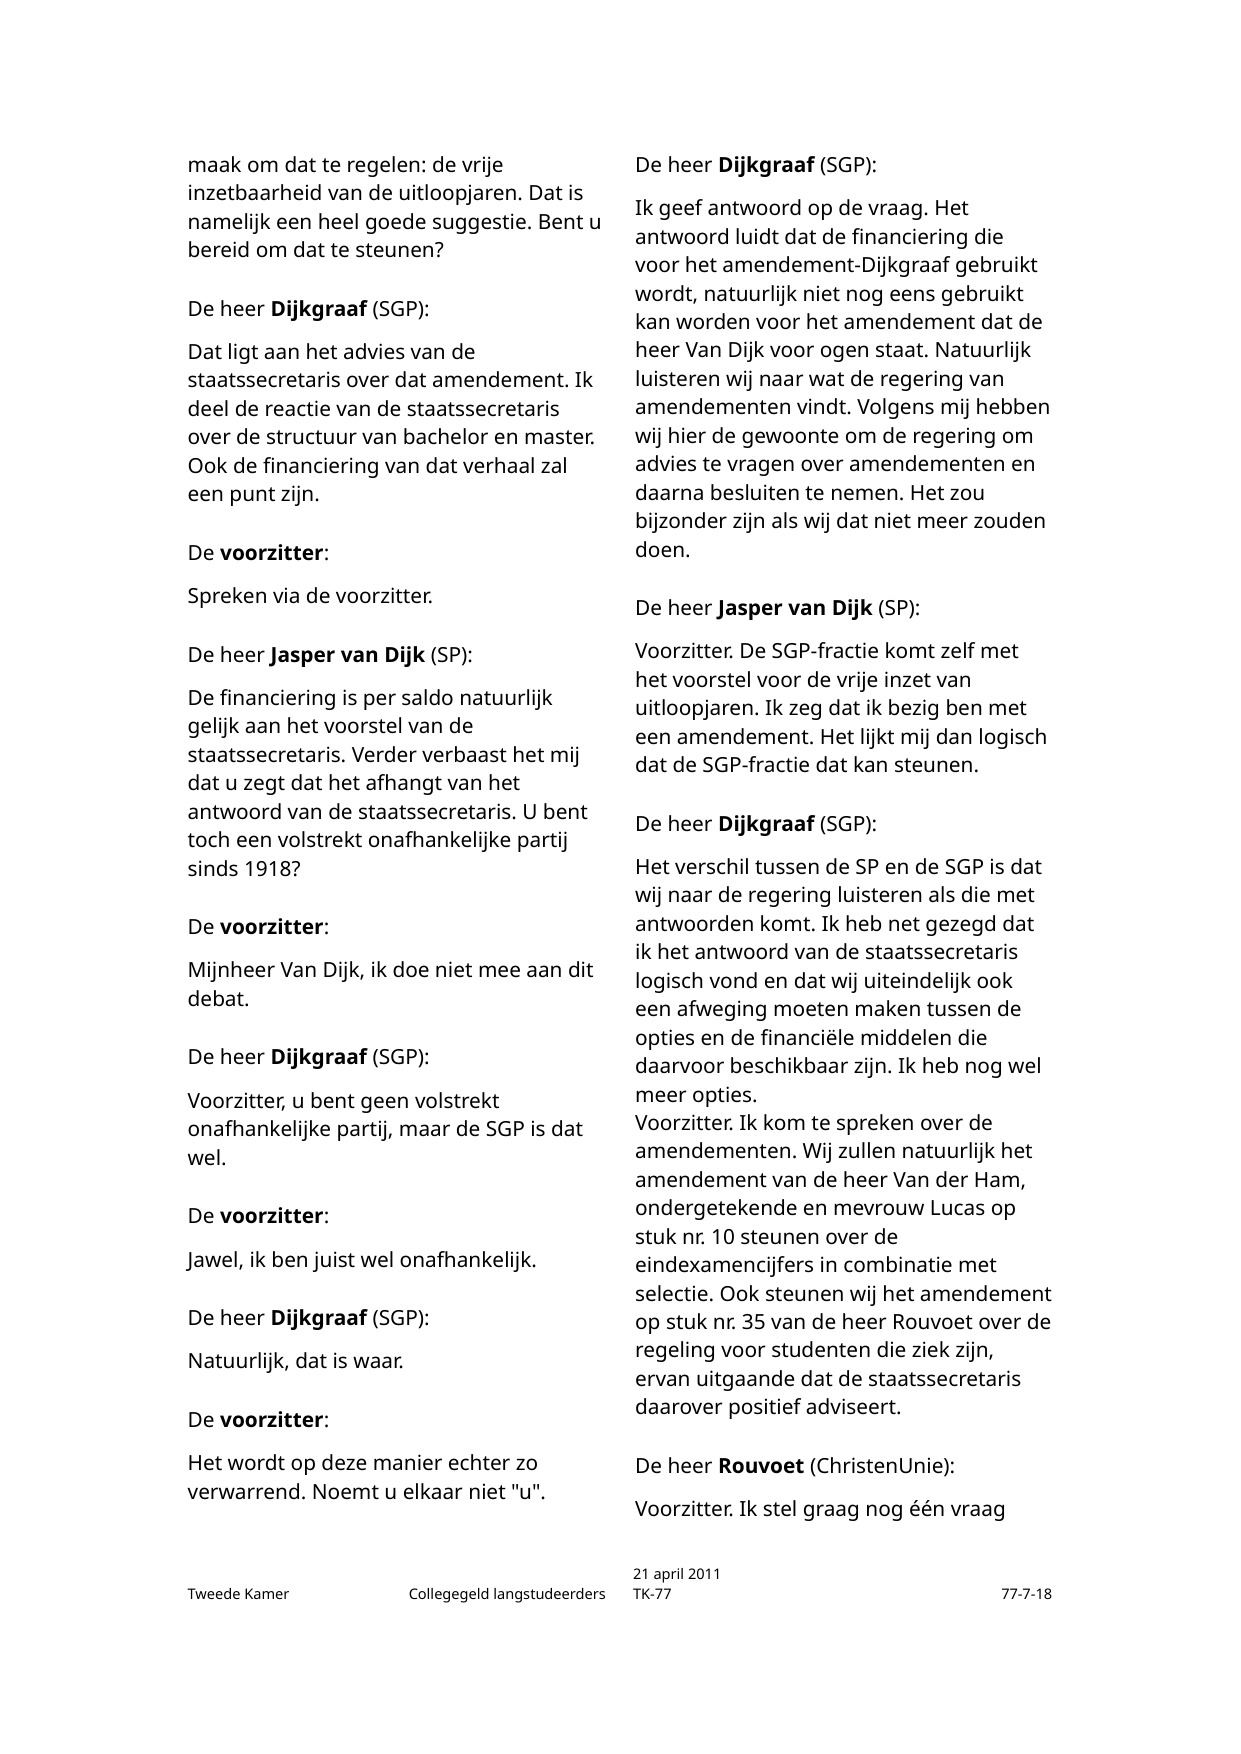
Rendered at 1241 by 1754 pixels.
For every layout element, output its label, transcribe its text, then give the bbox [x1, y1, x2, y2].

text Voorzitter. De SGP-fractie komt zelf met het voorstel voor de vrije inzet van uitloopjaren. Ik zeg dat ik bezig ben met een amendement. Het lijkt mij dan logisch dat de SGP-fractie dat kan steunen. [635, 637, 1053, 779]
text De heer Dijkgraaf (SGP): [635, 809, 1053, 837]
text Het verschil tussen de SP en de SGP is dat wij naar de regering luisteren als die met antwoorden komt. Ik heb net gezegd dat ik het antwoord van de staatssecretaris logisch vond en dat wij uiteindelijk ook een afweging moeten maken tussen de opties en de financiële middelen die daarvoor beschikbaar zijn. Ik heb nog wel meer opties. [635, 852, 1053, 1108]
text De heer Jasper van Dijk (SP): [635, 593, 1053, 622]
text De heer Dijkgraaf (SGP): [187, 294, 605, 322]
text De voorzitter: [187, 1201, 605, 1230]
text Voorzitter, u bent geen volstrekt onafhankelijke partij, maar de SGP is dat wel. [187, 1086, 605, 1171]
text Voorzitter. Ik kom te spreken over de amendementen. Wij zullen natuurlijk het amendement van de heer Van der Ham, ondergetekende en mevrouw Lucas op stuk nr. 10 steunen over de eindexamencijfers in combinatie met selectie. Ook steunen wij het amendement op stuk nr. 35 van de heer Rouvoet over de regeling voor studenten die ziek zijn, ervan uitgaande dat de staatssecretaris daarover positief adviseert. [635, 1108, 1053, 1421]
text Dat ligt aan het advies van de staatssecretaris over dat amendement. Ik deel de reactie van de staatssecretaris over de structuur van bachelor en master. Ook de financiering van dat verhaal zal een punt zijn. [187, 337, 605, 508]
text De heer Dijkgraaf (SGP): [187, 1042, 605, 1071]
text De heer Dijkgraaf (SGP): [187, 1303, 605, 1332]
text Voorzitter. Ik stel graag nog één vraag [635, 1494, 1053, 1523]
text Mijnheer Van Dijk, ik doe niet mee aan dit debat. [187, 956, 605, 1012]
text De voorzitter: [187, 538, 605, 566]
text De heer Jasper van Dijk (SP): [187, 640, 605, 668]
text Het wordt op deze manier echter zo verwarrend. Noemt u elkaar niet "u". [187, 1448, 605, 1505]
text De heer Rouvoet (ChristenUnie): [635, 1451, 1053, 1479]
text Ik geef antwoord op de vraag. Het antwoord luidt dat de financiering die voor het amendement-Dijkgraaf gebruikt wordt, natuurlijk niet nog eens gebruikt kan worden voor het amendement dat de heer Van Dijk voor ogen staat. Natuurlijk luisteren wij naar wat de regering van amendementen vindt. Volgens mij hebben wij hier de gewoonte om de regering om advies te vragen over amendementen en daarna besluiten te nemen. Het zou bijzonder zijn als wij dat niet meer zouden doen. [635, 193, 1053, 563]
text De voorzitter: [187, 1405, 605, 1433]
text De heer Dijkgraaf (SGP): [635, 150, 1053, 178]
text De financiering is per saldo natuurlijk gelijk aan het voorstel van de staatssecretaris. Verder verbaast het mij dat u zegt dat het afhangt van het antwoord van de staatssecretaris. U bent toch een volstrekt onafhankelijke partij sinds 1918? [187, 683, 605, 882]
text De voorzitter: [187, 912, 605, 941]
text Spreken via de voorzitter. [187, 581, 605, 610]
text maak om dat te regelen: de vrije inzetbaarheid van de uitloopjaren. Dat is namelijk een heel goede suggestie. Bent u bereid om dat te steunen? [187, 150, 605, 264]
text Natuurlijk, dat is waar. [187, 1347, 605, 1375]
text Jawel, ik ben juist wel onafhankelijk. [187, 1245, 605, 1273]
